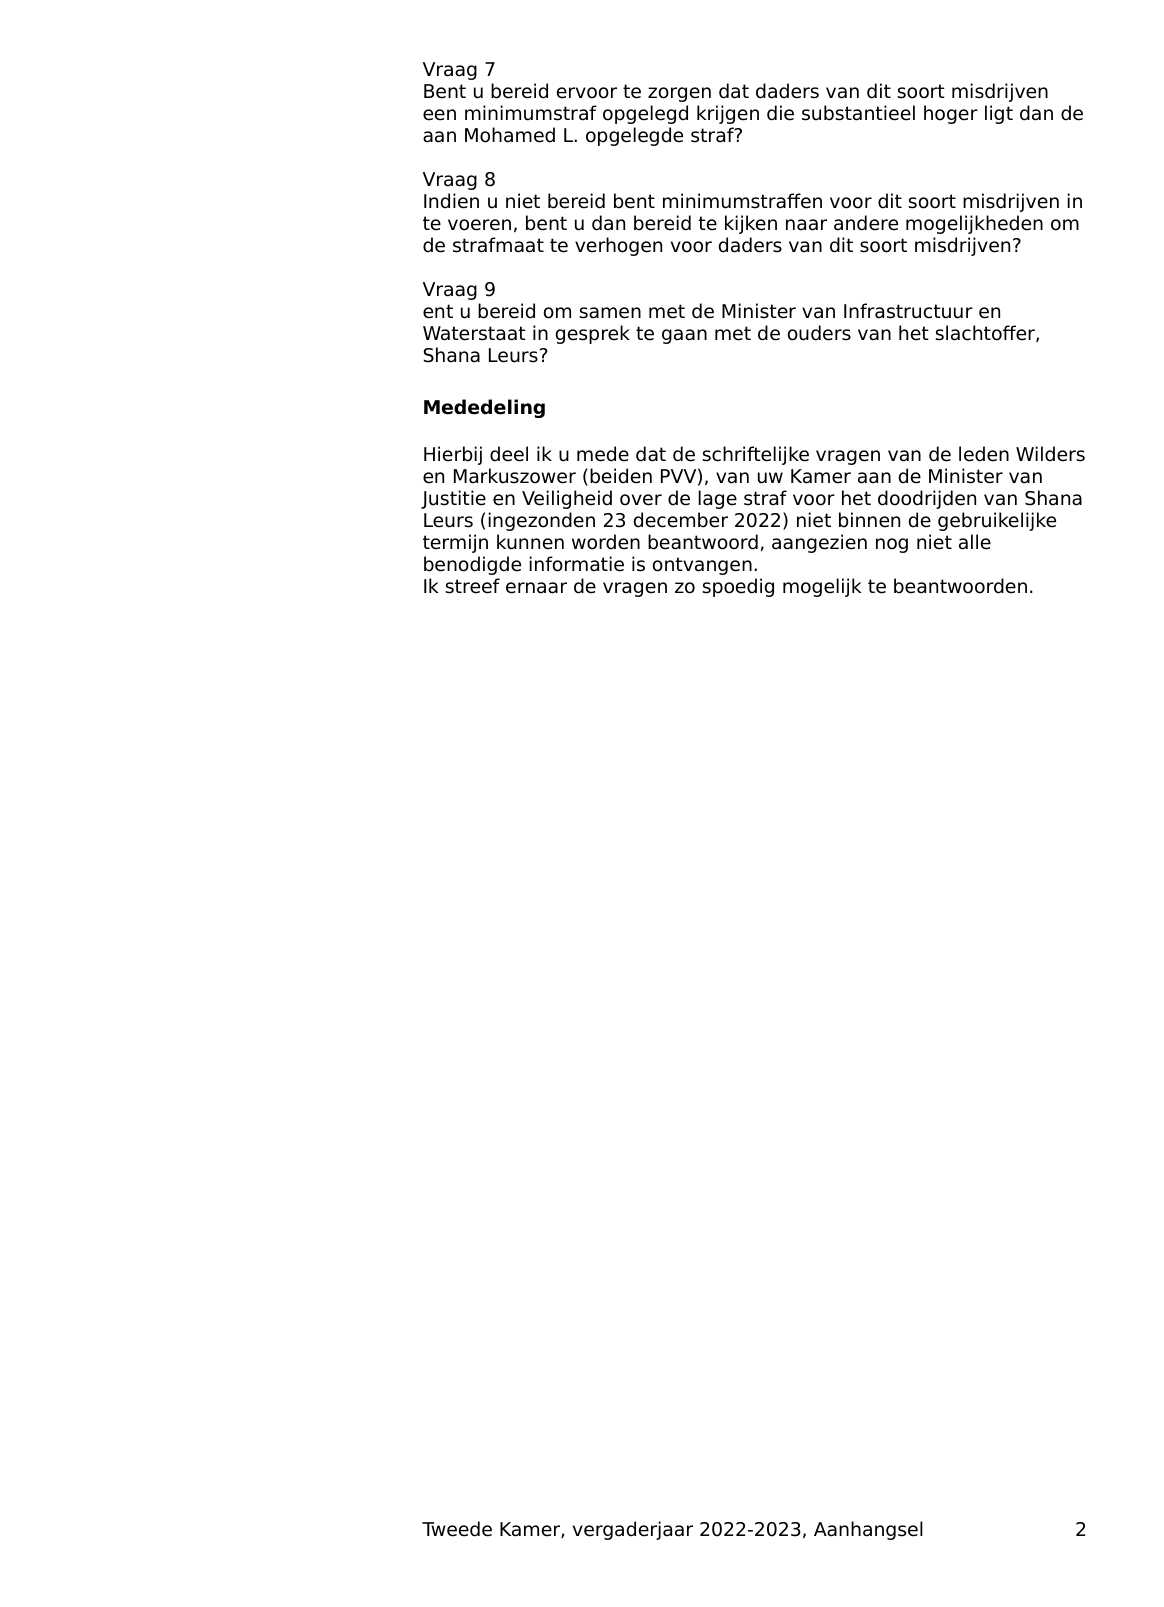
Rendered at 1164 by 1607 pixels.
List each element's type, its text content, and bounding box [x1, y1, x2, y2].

text Ik streef ernaar de vragen zo spoedig mogelijk te beantwoorden. [422, 576, 1087, 598]
text Vraag 9 [422, 279, 1087, 301]
text Bent u bereid ervoor te zorgen dat daders van dit soort misdrijven een minimumstraf opgelegd krijgen die substantieel hoger ligt dan de aan Mohamed L. opgelegde straf? [422, 81, 1087, 147]
text Vraag 8 [422, 169, 1087, 191]
text Indien u niet bereid bent minimumstraffen voor dit soort misdrijven in te voeren, bent u dan bereid te kijken naar andere mogelijkheden om de strafmaat te verhogen voor daders van dit soort misdrijven? [422, 191, 1087, 257]
text Hierbij deel ik u mede dat de schriftelijke vragen van de leden Wilders en Markuszower (beiden PVV), van uw Kamer aan de Minister van Justitie en Veiligheid over de lage straf voor het doodrijden van Shana Leurs (ingezonden 23 december 2022) niet binnen de gebruikelijke termijn kunnen worden beantwoord, aangezien nog niet alle benodigde informatie is ontvangen. [422, 444, 1087, 576]
text ent u bereid om samen met de Minister van Infrastructuur en Waterstaat in gesprek te gaan met de ouders van het slachtoffer, Shana Leurs? [422, 301, 1087, 367]
text Vraag 7 [422, 59, 1087, 81]
subtitle Mededeling [422, 397, 1087, 419]
